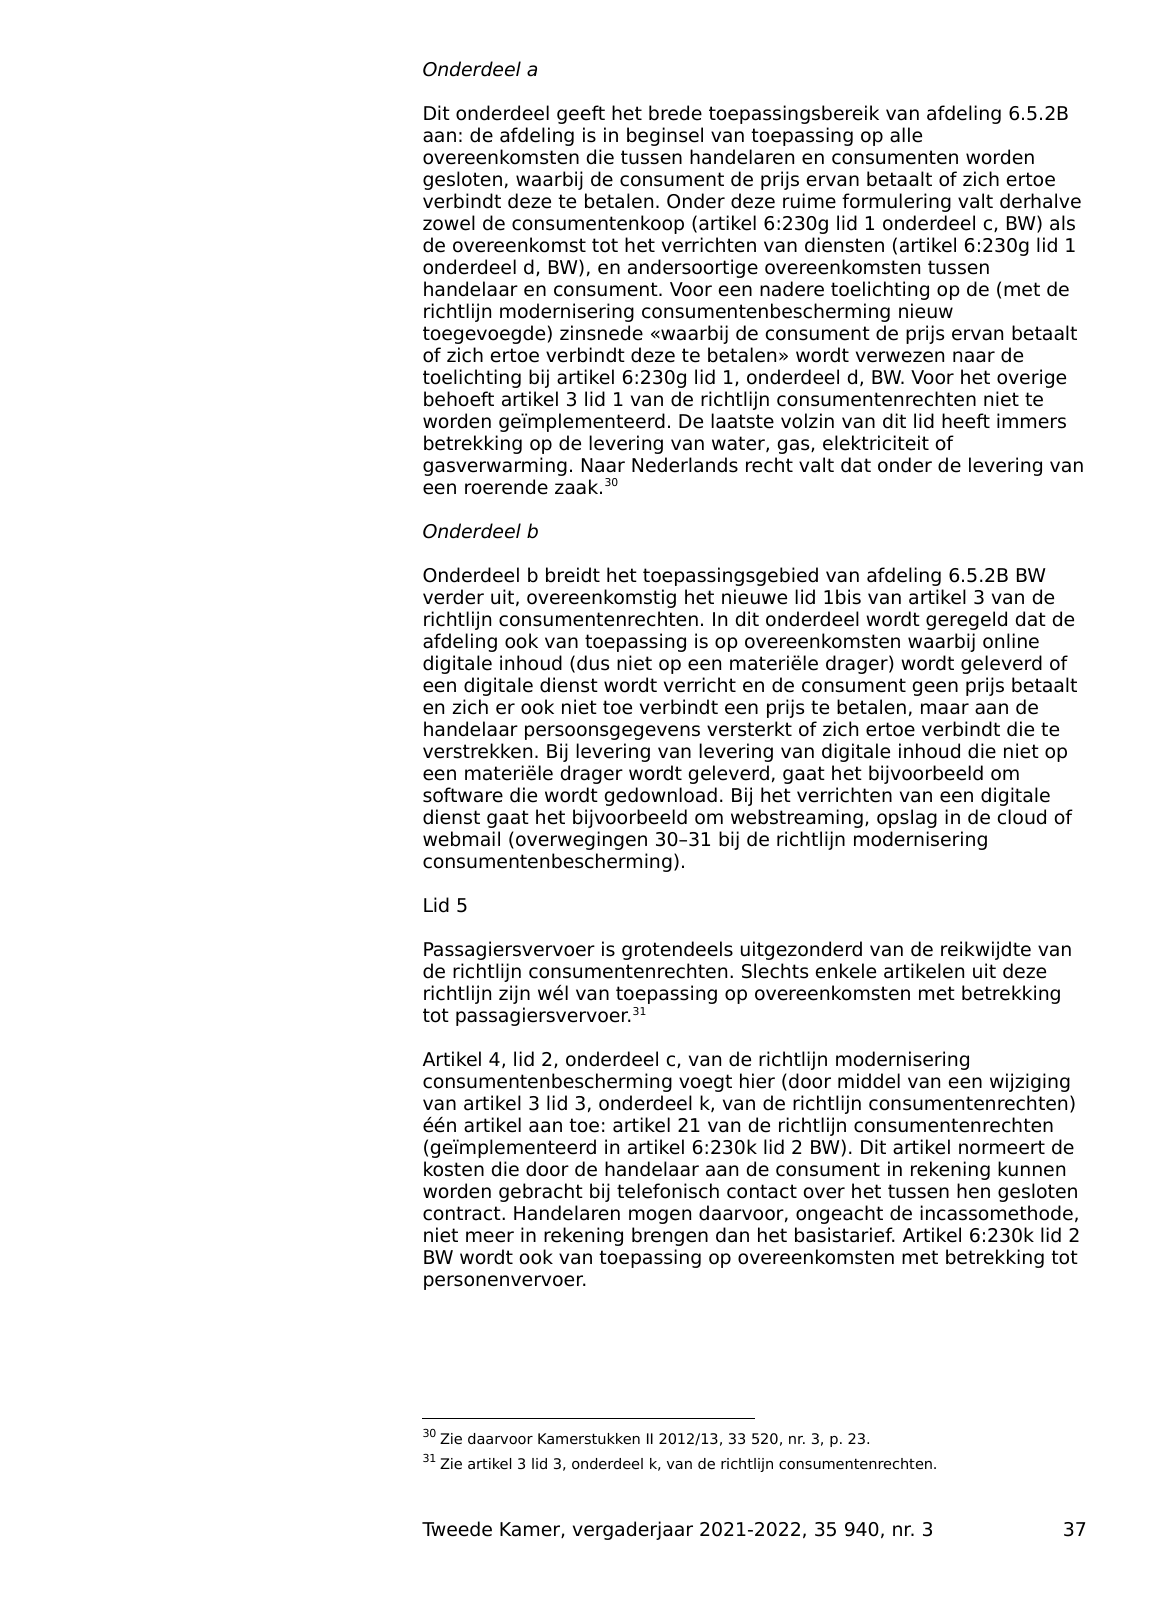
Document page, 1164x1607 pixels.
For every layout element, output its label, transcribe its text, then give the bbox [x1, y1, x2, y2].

subtitle Onderdeel a [422, 59, 1087, 81]
subtitle Lid 5 [422, 895, 1087, 917]
text Artikel 4, lid 2, onderdeel c, van de richtlijn modernisering consumentenbescherming voegt hier (door middel van een wijziging van artikel 3 lid 3, onderdeel k, van de richtlijn consumentenrechten) één artikel aan toe: artikel 21 van de richtlijn consumentenrechten (geïmplementeerd in artikel 6:230k lid 2 BW). Dit artikel normeert de kosten die door de handelaar aan de consument in rekening kunnen worden gebracht bij telefonisch contact over het tussen hen gesloten contract. Handelaren mogen daarvoor, ongeacht de incassomethode, niet meer in rekening brengen dan het basistarief. Artikel 6:230k lid 2 BW wordt ook van toepassing op overeenkomsten met betrekking tot personenvervoer. [422, 1049, 1087, 1291]
subtitle Onderdeel b [422, 521, 1087, 543]
text Onderdeel b breidt het toepassingsgebied van afdeling 6.5.2B BW verder uit, overeenkomstig het nieuwe lid 1bis van artikel 3 van de richtlijn consumentenrechten. In dit onderdeel wordt geregeld dat de afdeling ook van toepassing is op overeenkomsten waarbij online digitale inhoud (dus niet op een materiële drager) wordt geleverd of een digitale dienst wordt verricht en de consument geen prijs betaalt en zich er ook niet toe verbindt een prijs te betalen, maar aan de handelaar persoonsgegevens versterkt of zich ertoe verbindt die te verstrekken. Bij levering van levering van digitale inhoud die niet op een materiële drager wordt geleverd, gaat het bijvoorbeeld om software die wordt gedownload. Bij het verrichten van een digitale dienst gaat het bijvoorbeeld om webstreaming, opslag in de cloud of webmail (overwegingen 30–31 bij de richtlijn modernisering consumentenbescherming). [422, 565, 1087, 873]
text Zie daarvoor Kamerstukken II 2012/13, 33 520, nr. 3, p. 23. [422, 1427, 1087, 1449]
text Zie artikel 3 lid 3, onderdeel k, van de richtlijn consumentenrechten. [422, 1452, 1087, 1474]
text Dit onderdeel geeft het brede toepassingsbereik van afdeling 6.5.2B aan: de afdeling is in beginsel van toepassing op alle overeenkomsten die tussen handelaren en consumenten worden gesloten, waarbij de consument de prijs ervan betaalt of zich ertoe verbindt deze te betalen. Onder deze ruime formulering valt derhalve zowel de consumentenkoop (artikel 6:230g lid 1 onderdeel c, BW) als de overeenkomst tot het verrichten van diensten (artikel 6:230g lid 1 onderdeel d, BW), en andersoortige overeenkomsten tussen handelaar en consument. Voor een nadere toelichting op de (met de richtlijn modernisering consumentenbescherming nieuw toegevoegde) zinsnede «waarbij de consument de prijs ervan betaalt of zich ertoe verbindt deze te betalen» wordt verwezen naar de toelichting bij artikel 6:230g lid 1, onderdeel d, BW. Voor het overige behoeft artikel 3 lid 1 van de richtlijn consumentenrechten niet te worden geïmplementeerd. De laatste volzin van dit lid heeft immers betrekking op de levering van water, gas, elektriciteit of gasverwarming. Naar Nederlands recht valt dat onder de levering van een roerende zaak. [422, 103, 1087, 499]
text Passagiersvervoer is grotendeels uitgezonderd van de reikwijdte van de richtlijn consumentenrechten. Slechts enkele artikelen uit deze richtlijn zijn wél van toepassing op overeenkomsten met betrekking tot passagiersvervoer. [422, 939, 1087, 1027]
